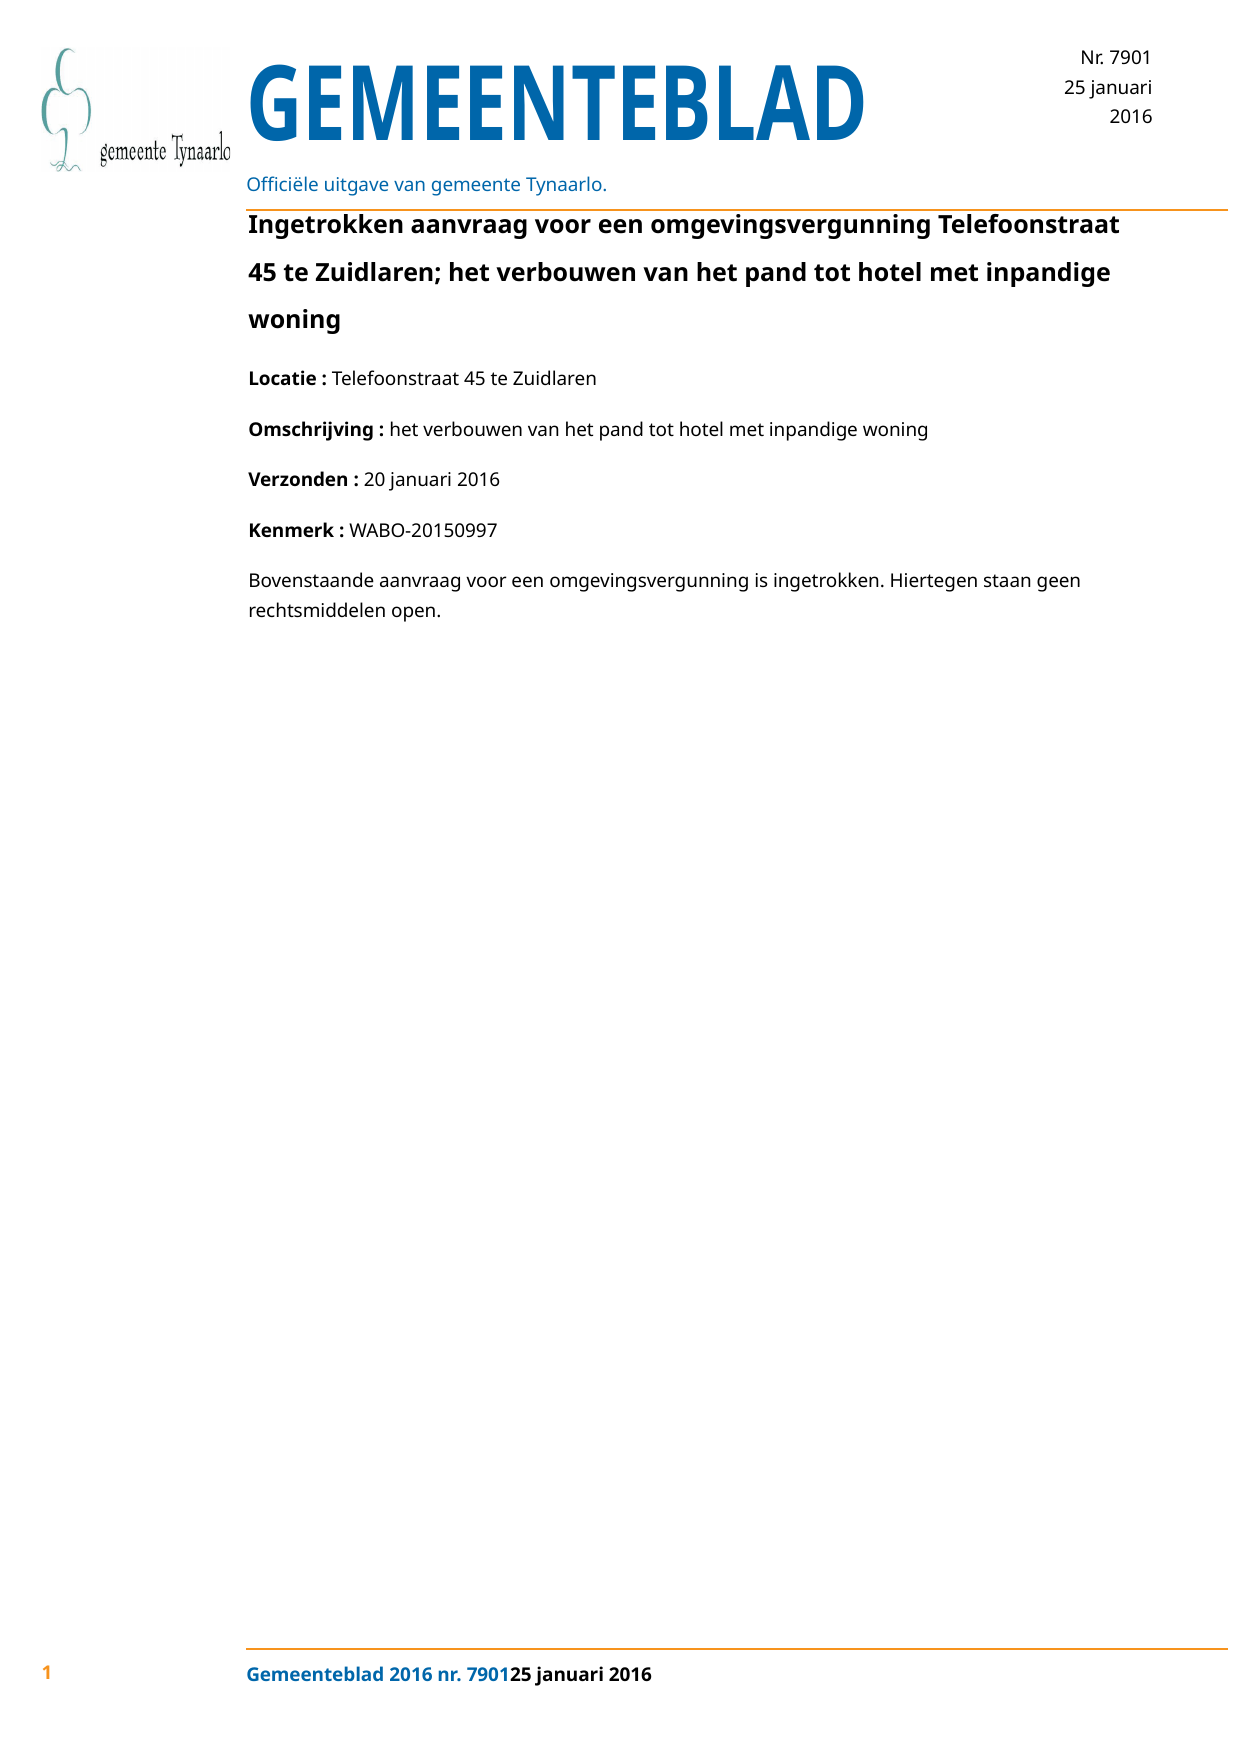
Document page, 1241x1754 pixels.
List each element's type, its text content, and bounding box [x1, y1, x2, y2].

text Bovenstaande aanvraag voor een omgevingsvergunning is ingetrokken. Hiertegen staan geen rechtsmiddelen open. [248, 567, 1152, 622]
text Ingetrokken aanvraag voor een omgevingsvergunning Telefoonstraat 45 te Zuidlaren; het verbouwen van het pand tot hotel met inpandige woning [248, 211, 1152, 336]
text Verzonden : 20 januari 2016 [248, 466, 1152, 492]
text Locatie : Telefoonstraat 45 te Zuidlaren [248, 366, 1152, 391]
text Omschrijving : het verbouwen van het pand tot hotel met inpandige woning [248, 416, 1152, 442]
picture [41, 47, 231, 172]
text Kenmerk : WABO-20150997 [248, 517, 1152, 542]
